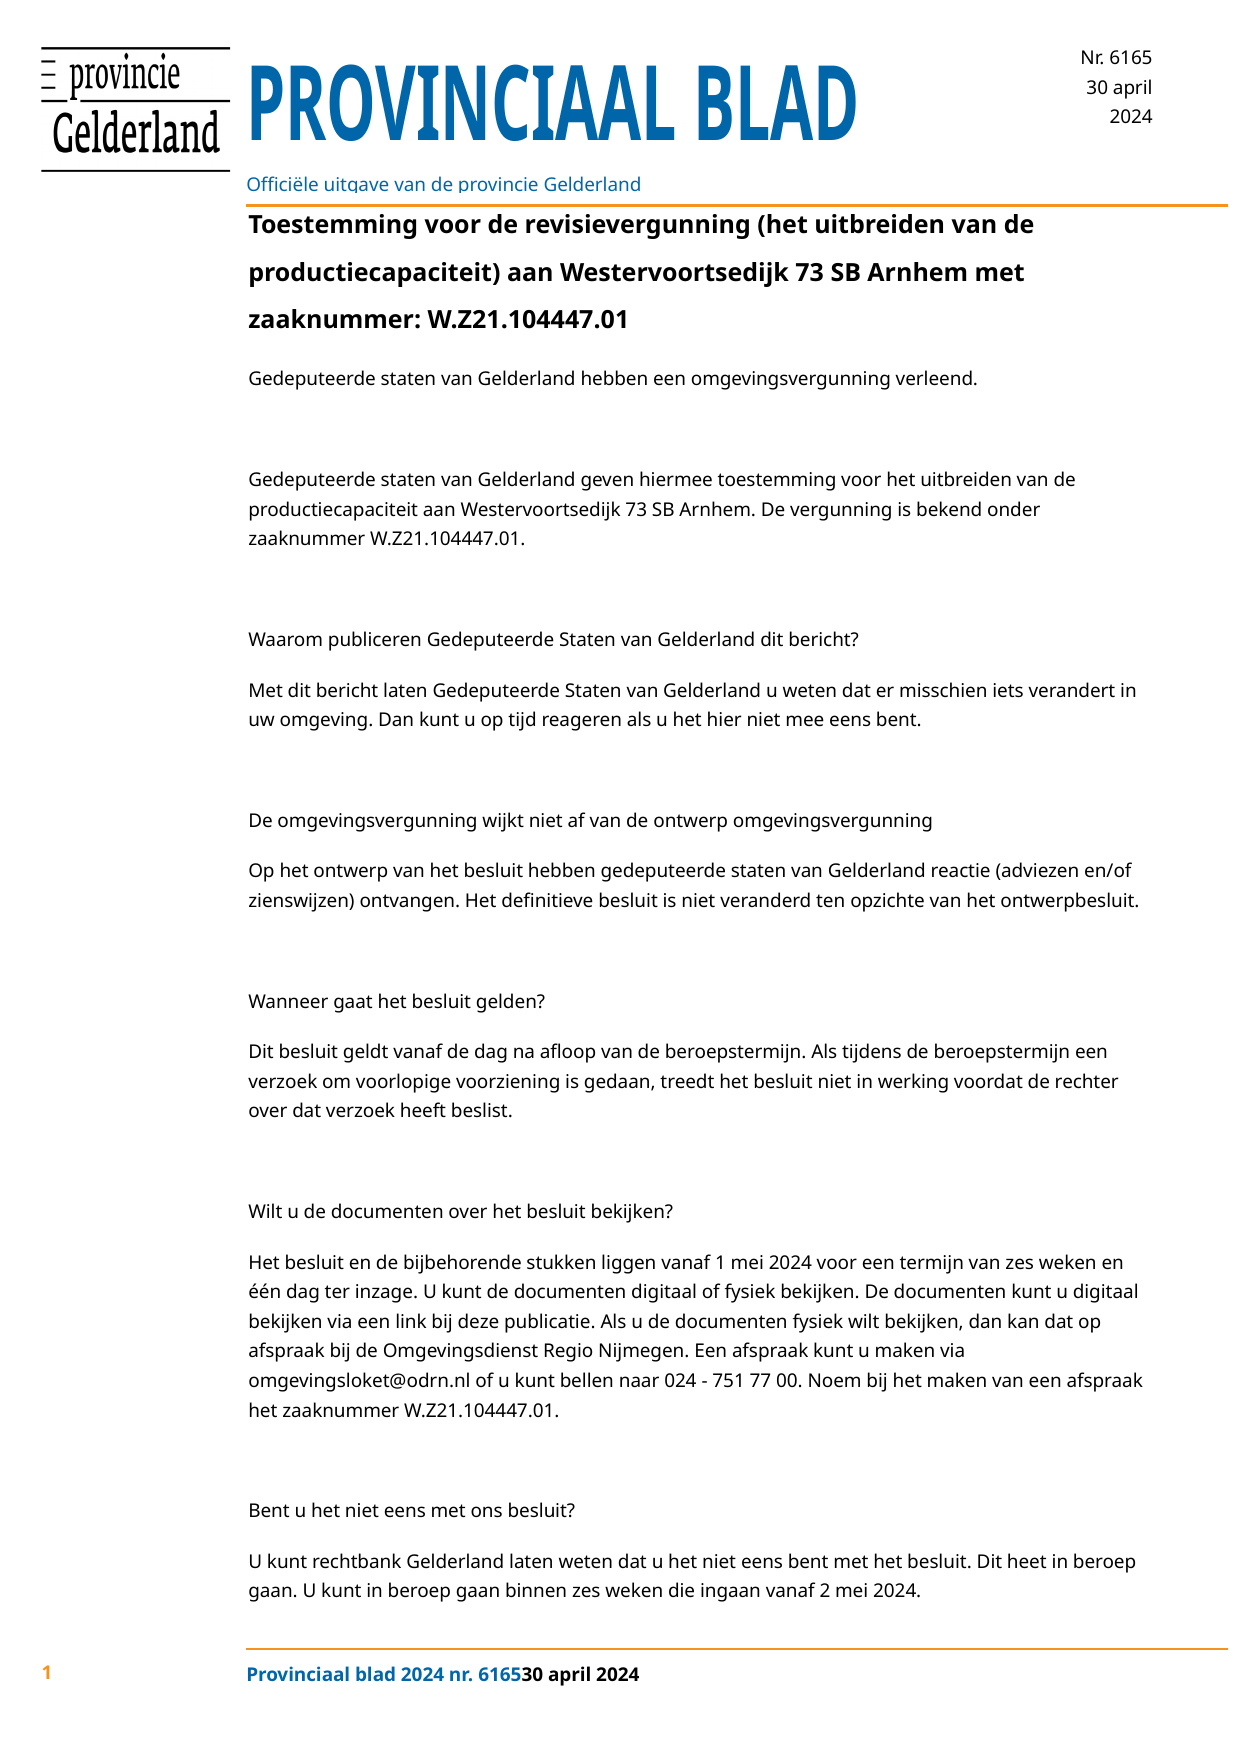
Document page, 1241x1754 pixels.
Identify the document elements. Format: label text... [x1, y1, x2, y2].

text De omgevingsvergunning wijkt niet af van de ontwerp omgevingsvergunning [248, 807, 1152, 833]
text Op het ontwerp van het besluit hebben gedeputeerde staten van Gelderland reactie (adviezen en/of zienswijzen) ontvangen. Het definitieve besluit is niet veranderd ten opzichte van het ontwerpbesluit. [248, 858, 1152, 913]
text Waarom publiceren Gedeputeerde Staten van Gelderland dit bericht? [248, 626, 1152, 652]
text Wanneer gaat het besluit gelden? [248, 988, 1152, 1014]
text Gedeputeerde staten van Gelderland geven hiermee toestemming voor het uitbreiden van de productiecapaciteit aan Westervoortsedijk 73 SB Arnhem. De vergunning is bekend onder zaaknummer W.Z21.104447.01. [248, 466, 1152, 551]
text Bent u het niet eens met ons besluit? [248, 1498, 1152, 1523]
text U kunt rechtbank Gelderland laten weten dat u het niet eens bent met het besluit. Dit heet in beroep gaan. U kunt in beroep gaan binnen zes weken die ingaan vanaf 2 mei 2024. [248, 1548, 1152, 1603]
picture [41, 47, 231, 172]
text Met dit bericht laten Gedeputeerde Staten van Gelderland u weten dat er misschien iets verandert in uw omgeving. Dan kunt u op tijd reageren als u het hier niet mee eens bent. [248, 677, 1152, 732]
text Wilt u de documenten over het besluit bekijken? [248, 1198, 1152, 1224]
text Dit besluit geldt vanaf de dag na afloop van de beroepstermijn. Als tijdens de beroepstermijn een verzoek om voorlopige voorziening is gedaan, treedt het besluit niet in werking voordat de rechter over dat verzoek heeft beslist. [248, 1038, 1152, 1123]
text Toestemming voor de revisievergunning (het uitbreiden van de productiecapaciteit) aan Westervoortsedijk 73 SB Arnhem met zaaknummer: W.Z21.104447.01 [248, 207, 1152, 336]
text Het besluit en de bijbehorende stukken liggen vanaf 1 mei 2024 voor een termijn van zes weken en één dag ter inzage. U kunt de documenten digitaal of fysiek bekijken. De documenten kunt u digitaal bekijken via een link bij deze publicatie. Als u de documenten fysiek wilt bekijken, dan kan dat op afspraak bij de Omgevingsdienst Regio Nijmegen. Een afspraak kunt u maken via omgevingsloket@odrn.nl of u kunt bellen naar 024 - 751 77 00. Noem bij het maken van een afspraak het zaaknummer W.Z21.104447.01. [248, 1249, 1152, 1422]
text Gedeputeerde staten van Gelderland hebben een omgevingsvergunning verleend. [248, 366, 1152, 391]
